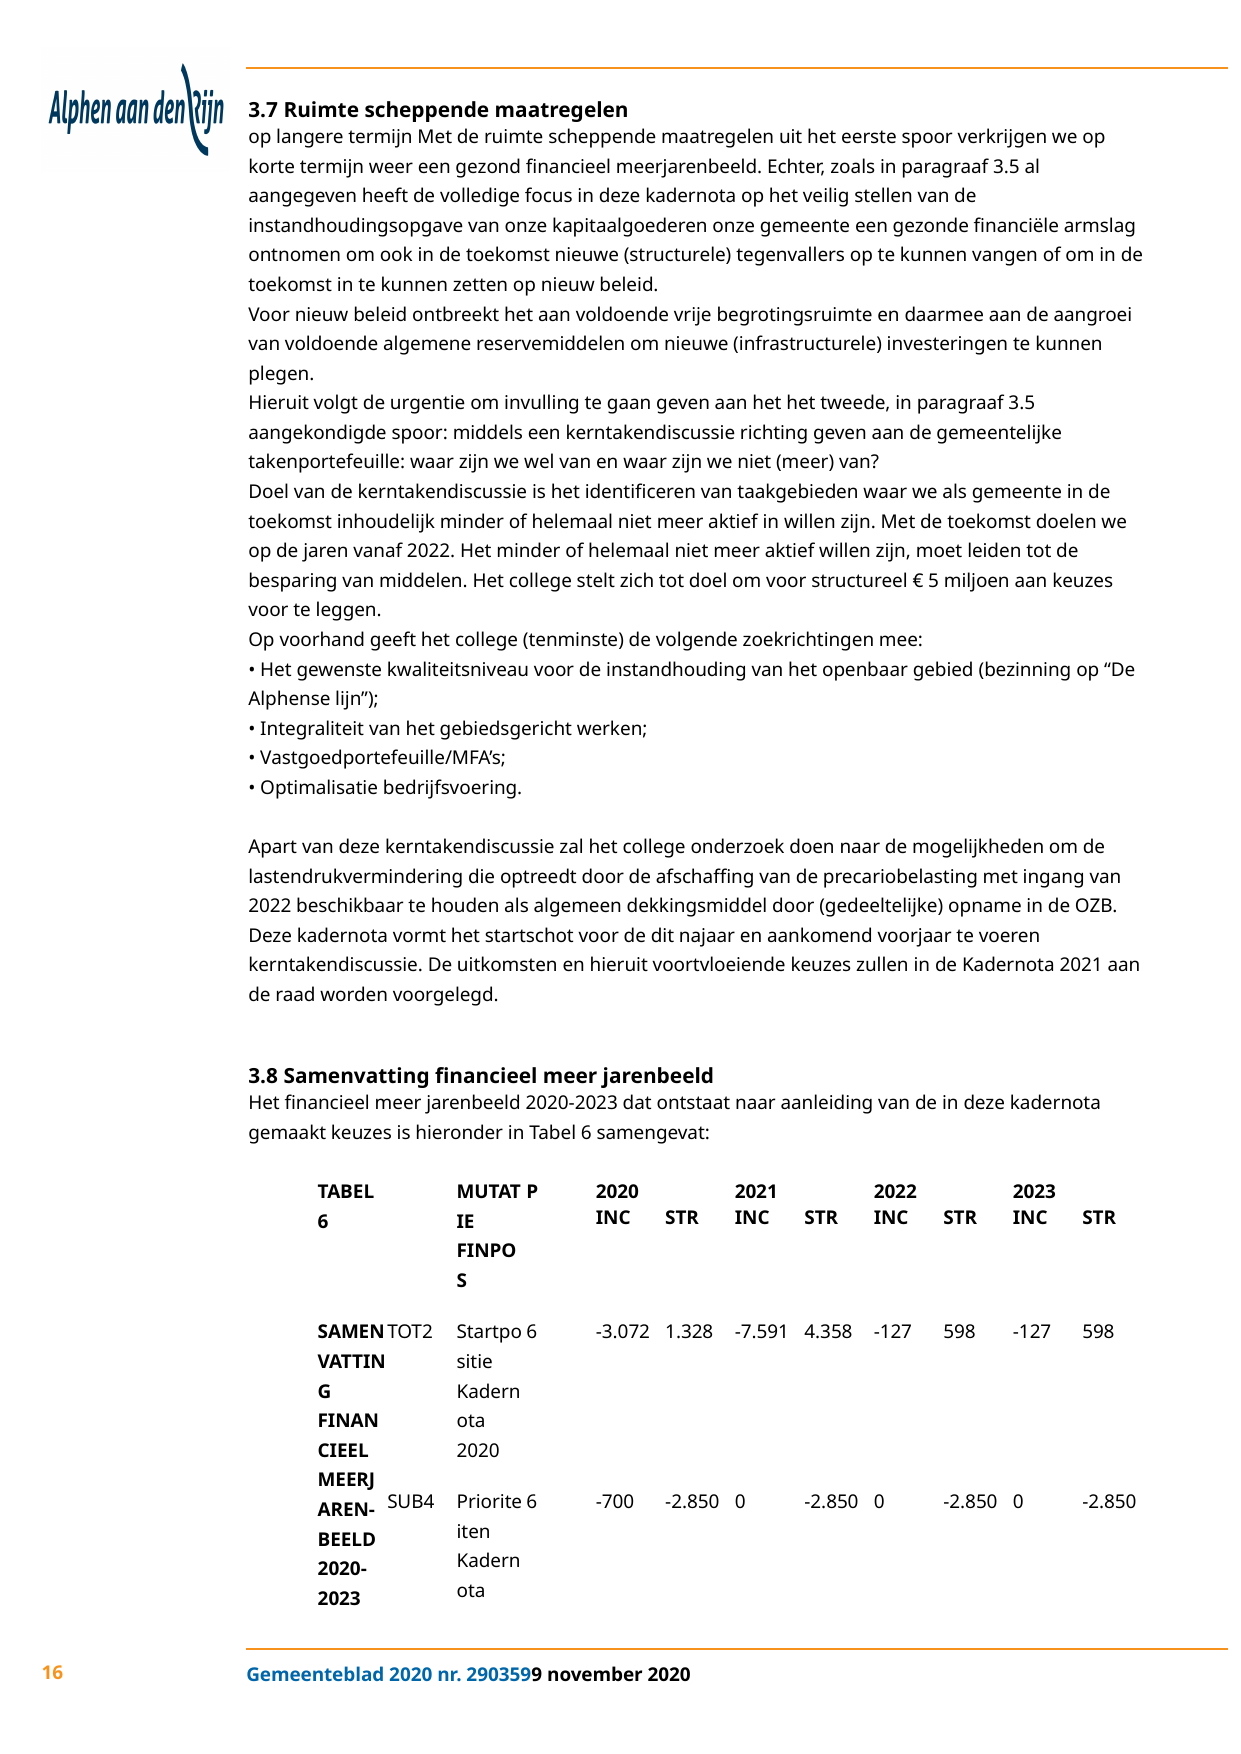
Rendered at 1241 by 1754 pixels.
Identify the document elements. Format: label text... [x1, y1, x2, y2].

table_cell -127 [874, 1319, 943, 1463]
table_cell STR [665, 1204, 734, 1293]
table_header MUTATIE FINPOS [456, 1179, 526, 1293]
table_cell [665, 1463, 734, 1488]
table_cell 598 [1082, 1319, 1152, 1463]
table_cell [874, 1463, 943, 1488]
table_cell [874, 1293, 943, 1319]
table_cell -2.850 [1082, 1489, 1152, 1611]
table_cell [387, 1463, 456, 1488]
table_cell [1013, 1293, 1082, 1319]
table_cell [248, 1489, 317, 1611]
table_cell 0 [874, 1489, 943, 1611]
table_cell [596, 1293, 665, 1319]
table_header 2023 [1013, 1179, 1152, 1204]
text • Optimalisatie bedrijfsvoering. [248, 774, 1152, 800]
table_header [248, 1179, 317, 1293]
table_cell [804, 1463, 873, 1488]
text • Het gewenste kwaliteitsniveau voor de instandhouding van het openbaar gebied (bezinning op “De Alphense lijn”); [248, 656, 1152, 711]
table_cell STR [804, 1204, 873, 1293]
table_cell Prioriteiten Kadernota [456, 1489, 526, 1611]
table_cell -2.850 [804, 1489, 873, 1611]
table_cell [526, 1293, 596, 1319]
table_cell [456, 1293, 526, 1319]
table_cell INC [596, 1204, 665, 1293]
table_cell -7.591 [735, 1319, 804, 1463]
table_cell 0 [735, 1489, 804, 1611]
table_cell [735, 1463, 804, 1488]
table_cell SUB4 [387, 1489, 456, 1611]
table_header 2020 [596, 1179, 734, 1204]
table_cell [318, 1293, 387, 1319]
table_cell [526, 1463, 596, 1488]
table_header 2022 [874, 1179, 1013, 1204]
text op langere termijn Met de ruimte scheppende maatregelen uit het eerste spoor verkrijgen we op korte termijn weer een gezond financieel meerjarenbeeld. Echter, zoals in paragraaf 3.5 al aangegeven heeft de volledige focus in deze kadernota op het veilig stellen van de instandhoudingsopgave van onze kapitaalgoederen onze gemeente een gezonde financiële armslag ontnomen om ook in de toekomst nieuwe (structurele) tegenvallers op te kunnen vangen of om in de toekomst in te kunnen zetten op nieuw beleid. [248, 123, 1152, 297]
table_cell -3.072 [596, 1319, 665, 1463]
text Apart van deze kerntakendiscussie zal het college onderzoek doen naar de mogelijkheden om de lastendrukvermindering die optreedt door de afschaffing van de precariobelasting met ingang van 2022 beschikbaar te houden als algemeen dekkingsmiddel door (gedeeltelijke) opname in de OZB. [248, 833, 1152, 918]
table_cell SAMENVATTING FINANCIEEL MEERJAREN-BEELD 2020-2023 [318, 1319, 387, 1611]
table_cell STR [1082, 1204, 1152, 1293]
table_cell [1013, 1463, 1082, 1488]
table_cell 6 [526, 1489, 596, 1611]
table_cell [665, 1293, 734, 1319]
table_cell STR [943, 1204, 1013, 1293]
table_cell 6 [526, 1319, 596, 1463]
table_header P [526, 1179, 596, 1293]
table_cell Startpositie Kadernota 2020 [456, 1319, 526, 1463]
table_cell [804, 1293, 873, 1319]
table_cell INC [874, 1204, 943, 1293]
text Op voorhand geeft het college (tenminste) de volgende zoekrichtingen mee: [248, 626, 1152, 652]
table_cell [248, 1463, 317, 1488]
table_cell [456, 1463, 526, 1488]
table_cell -700 [596, 1489, 665, 1611]
table_cell [248, 1319, 317, 1463]
table_cell 4.358 [804, 1319, 873, 1463]
text 3.7 Ruimte scheppende maatregelen [248, 95, 1152, 123]
text Het financieel meer jarenbeeld 2020-2023 dat ontstaat naar aanleiding van de in deze kadernota gemaakt keuzes is hieronder in Tabel 6 samengevat: [248, 1089, 1152, 1145]
text 3.8 Samenvatting financieel meer jarenbeeld [248, 1061, 1152, 1089]
text Hieruit volgt de urgentie om invulling te gaan geven aan het het tweede, in paragraaf 3.5 aangekondigde spoor: middels een kerntakendiscussie richting geven aan de gemeentelijke takenportefeuille: waar zijn we wel van en waar zijn we niet (meer) van? [248, 389, 1152, 474]
table_cell [387, 1293, 456, 1319]
table_cell [1082, 1293, 1152, 1319]
table_cell INC [735, 1204, 804, 1293]
table_cell 1.328 [665, 1319, 734, 1463]
text Deze kadernota vormt het startschot voor de dit najaar en aankomend voorjaar te voeren kerntakendiscussie. De uitkomsten en hieruit voortvloeiende keuzes zullen in de Kadernota 2021 aan de raad worden voorgelegd. [248, 922, 1152, 1007]
text • Vastgoedportefeuille/MFA’s; [248, 744, 1152, 770]
table_cell [596, 1463, 665, 1488]
table_cell 0 [1013, 1489, 1082, 1611]
table_cell [735, 1293, 804, 1319]
table_cell [943, 1463, 1013, 1488]
table_header TABEL 6 [318, 1179, 387, 1293]
table_cell -127 [1013, 1319, 1082, 1463]
picture [41, 47, 231, 172]
text Voor nieuw beleid ontbreekt het aan voldoende vrije begrotingsruimte en daarmee aan de aangroei van voldoende algemene reservemiddelen om nieuwe (infrastructurele) investeringen te kunnen plegen. [248, 301, 1152, 386]
text Doel van de kerntakendiscussie is het identificeren van taakgebieden waar we als gemeente in de toekomst inhoudelijk minder of helemaal niet meer aktief in willen zijn. Met de toekomst doelen we op de jaren vanaf 2022. Het minder of helemaal niet meer aktief willen zijn, moet leiden tot de besparing van middelen. Het college stelt zich tot doel om voor structureel € 5 miljoen aan keuzes voor te leggen. [248, 478, 1152, 622]
text • Integraliteit van het gebiedsgericht werken; [248, 715, 1152, 741]
table_header [387, 1179, 456, 1293]
table_cell [248, 1293, 317, 1319]
table_cell [943, 1293, 1013, 1319]
table_header 2021 [735, 1179, 873, 1204]
table_cell -2.850 [665, 1489, 734, 1611]
table_cell 598 [943, 1319, 1013, 1463]
table_cell INC [1013, 1204, 1082, 1293]
table_cell -2.850 [943, 1489, 1013, 1611]
table_cell [1082, 1463, 1152, 1488]
table_cell TOT2 [387, 1319, 456, 1463]
